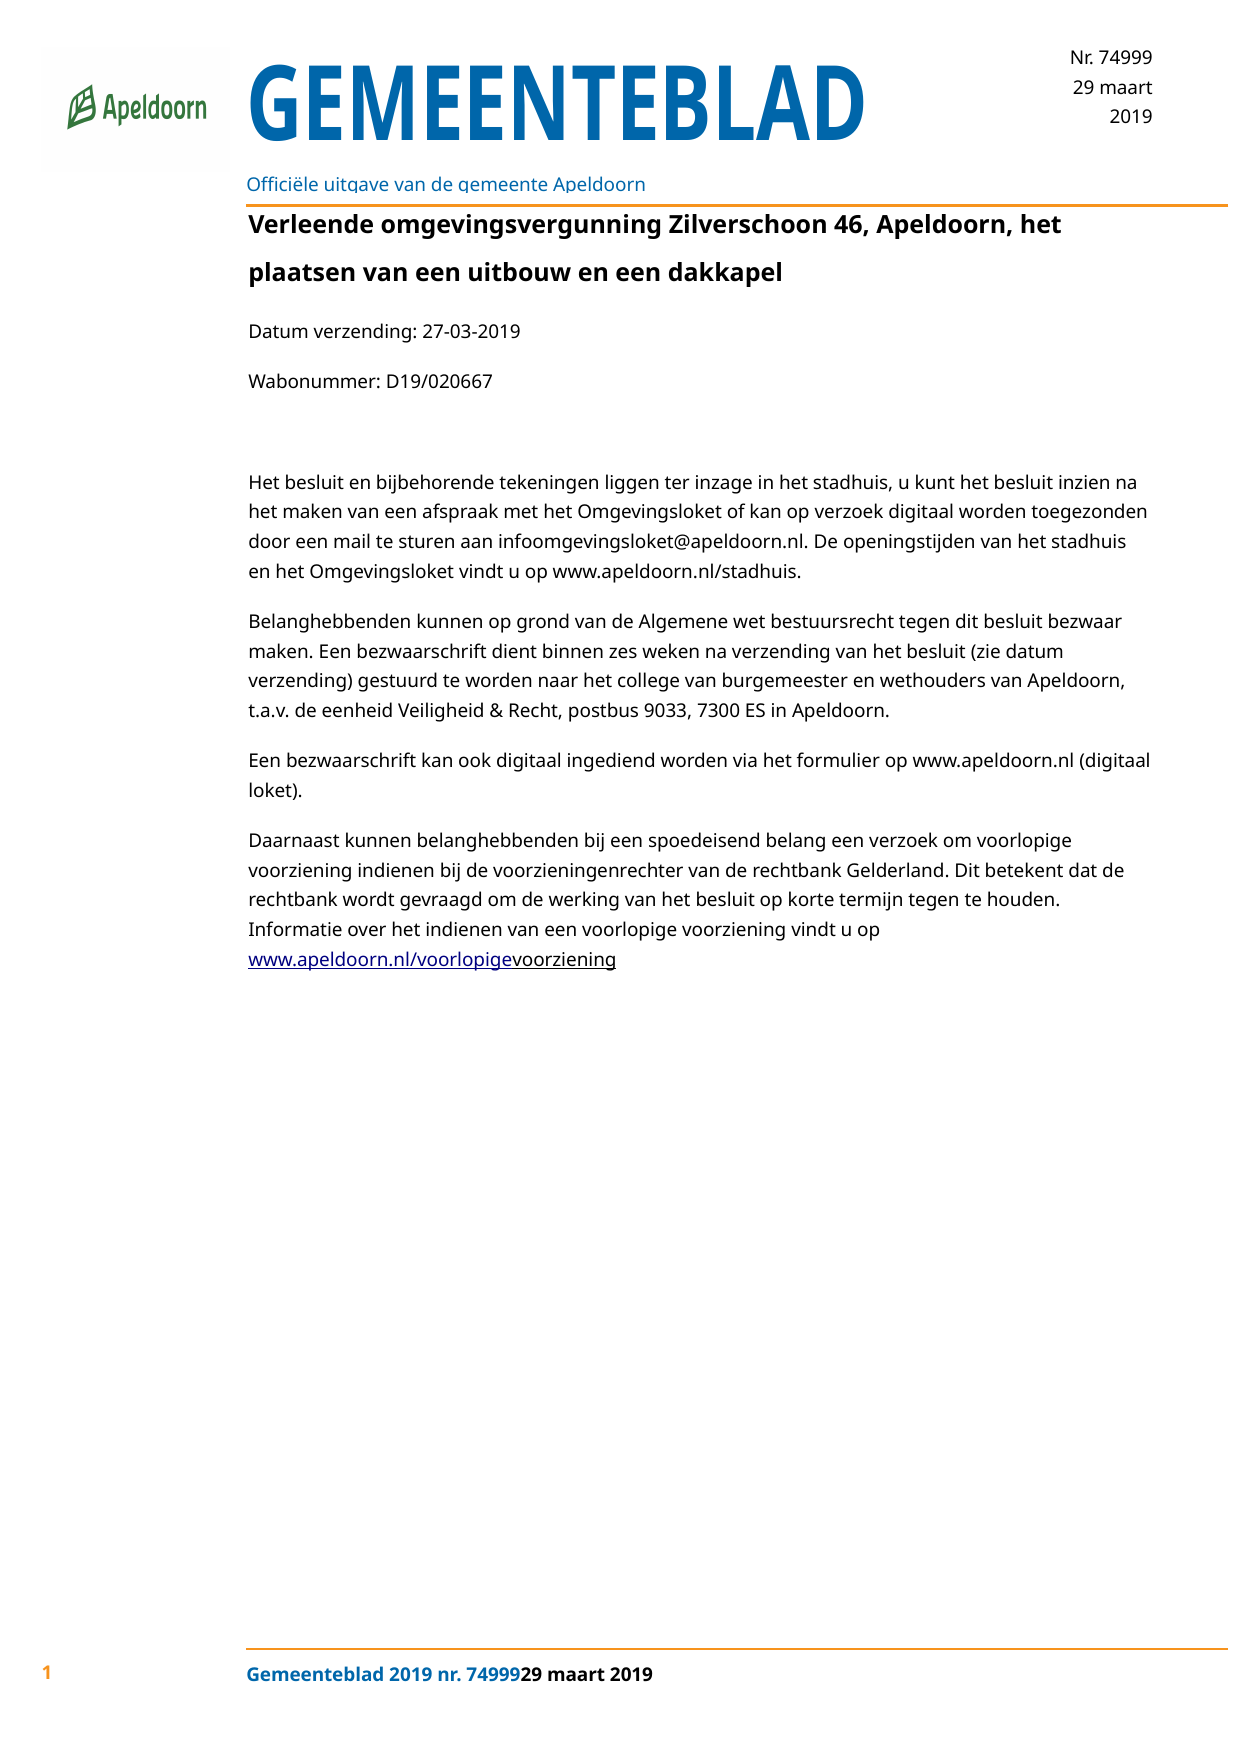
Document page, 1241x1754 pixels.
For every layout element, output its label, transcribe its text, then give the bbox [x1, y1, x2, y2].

text Daarnaast kunnen belanghebbenden bij een spoedeisend belang een verzoek om voorlopige voorziening indienen bij de voorzieningenrechter van de rechtbank Gelderland. Dit betekent dat de rechtbank wordt gevraagd om de werking van het besluit op korte termijn tegen te houden. Informatie over het indienen van een voorlopige voorziening vindt u op www.apeldoorn.nl/voorlopigevoorziening [248, 827, 1152, 972]
text Wabonummer: D19/020667 [248, 368, 1152, 394]
text Verleende omgevingsvergunning Zilverschoon 46, Apeldoorn, het plaatsen van een uitbouw en een dakkapel [248, 207, 1152, 288]
text Een bezwaarschrift kan ook digitaal ingediend worden via het formulier op www.apeldoorn.nl (digitaal loket). [248, 747, 1152, 803]
text Het besluit en bijbehorende tekeningen liggen ter inzage in het stadhuis, u kunt het besluit inzien na het maken van een afspraak met het Omgevingsloket of kan op verzoek digitaal worden toegezonden door een mail te sturen aan infoomgevingsloket@apeldoorn.nl. De openingstijden van het stadhuis en het Omgevingsloket vindt u op www.apeldoorn.nl/stadhuis. [248, 469, 1152, 584]
text Datum verzending: 27-03-2019 [248, 318, 1152, 344]
picture [41, 47, 231, 172]
text Belanghebbenden kunnen op grond van de Algemene wet bestuursrecht tegen dit besluit bezwaar maken. Een bezwaarschrift dient binnen zes weken na verzending van het besluit (zie datum verzending) gestuurd te worden naar het college van burgemeester en wethouders van Apeldoorn, t.a.v. de eenheid Veiligheid & Recht, postbus 9033, 7300 ES in Apeldoorn. [248, 608, 1152, 723]
